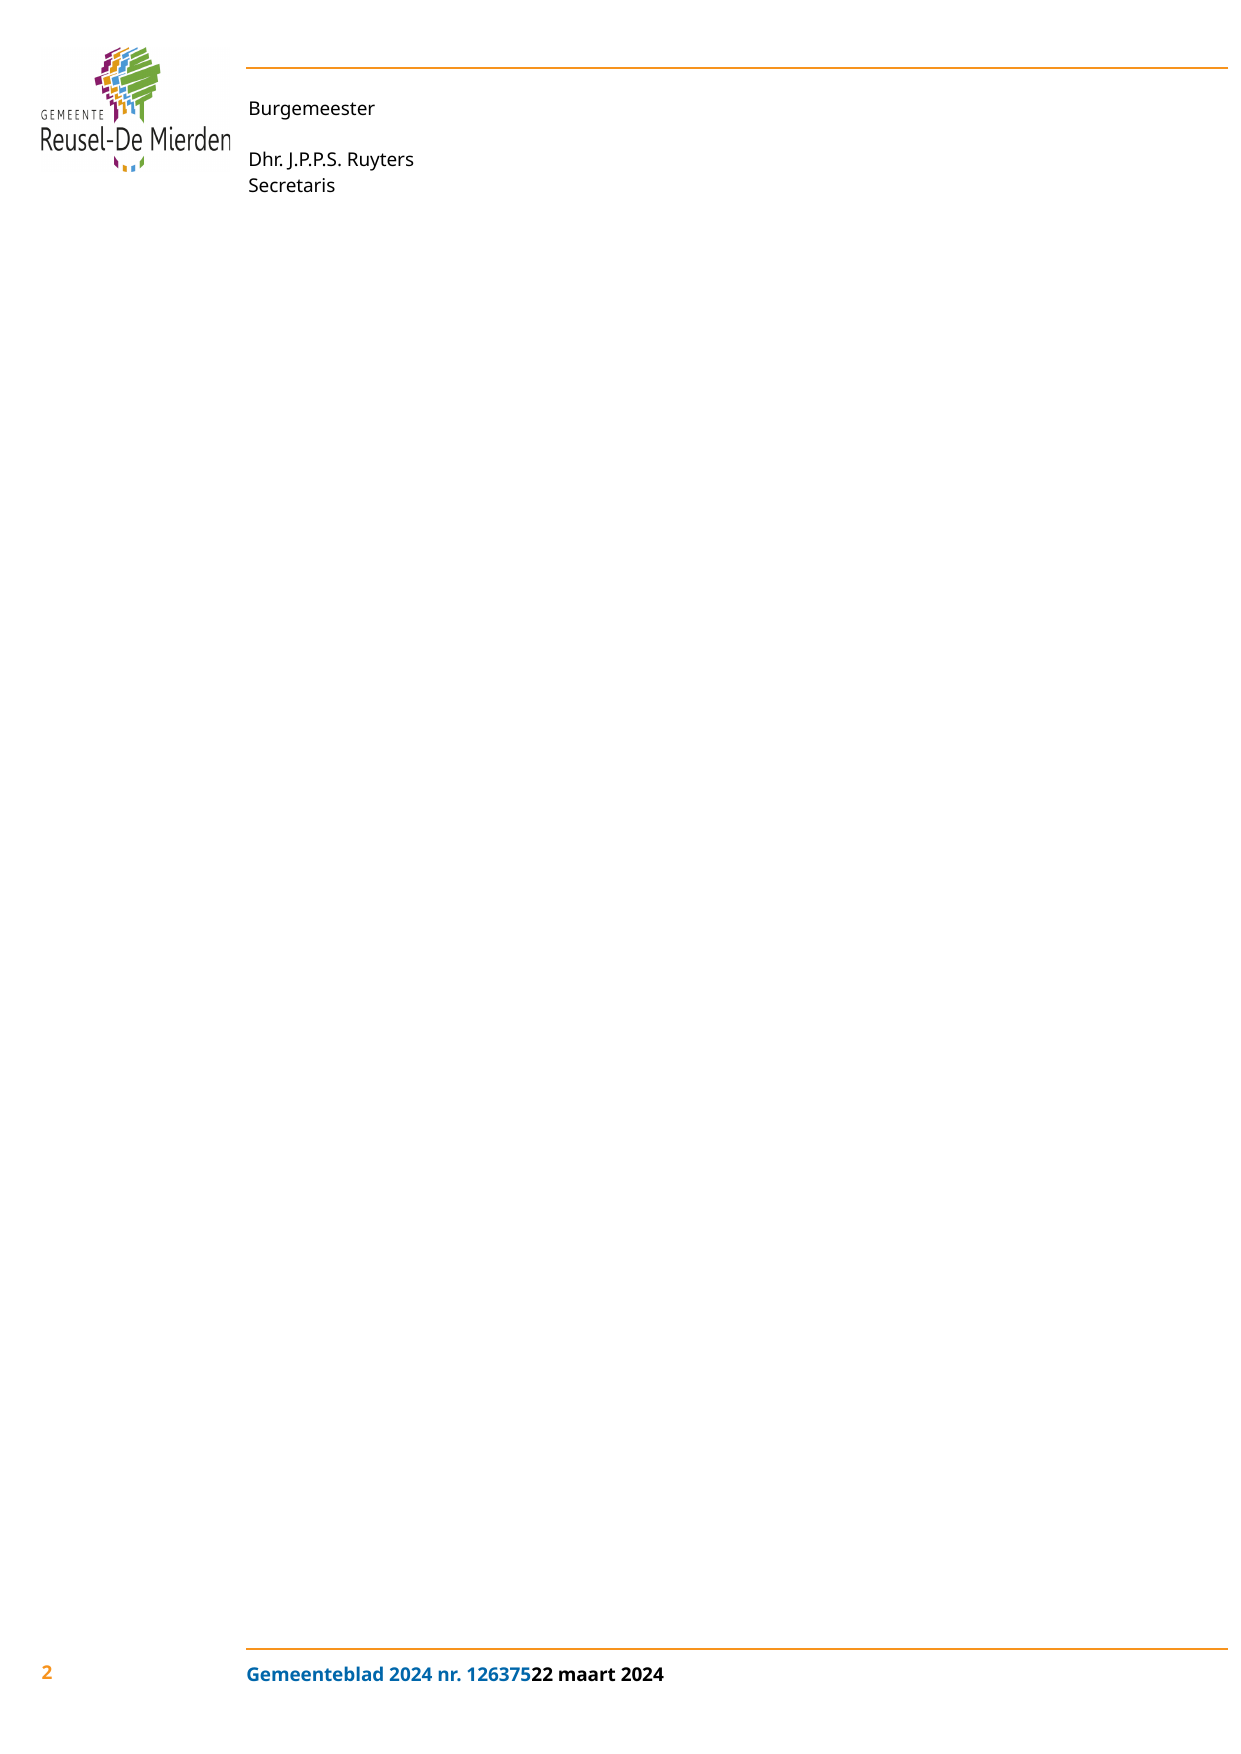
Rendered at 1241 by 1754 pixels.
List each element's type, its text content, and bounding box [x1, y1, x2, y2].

text Dhr. J.P.P.S. Ruyters [248, 146, 1152, 172]
text Secretaris [248, 172, 1152, 198]
picture [41, 47, 231, 172]
text Burgemeester [248, 95, 1152, 121]
